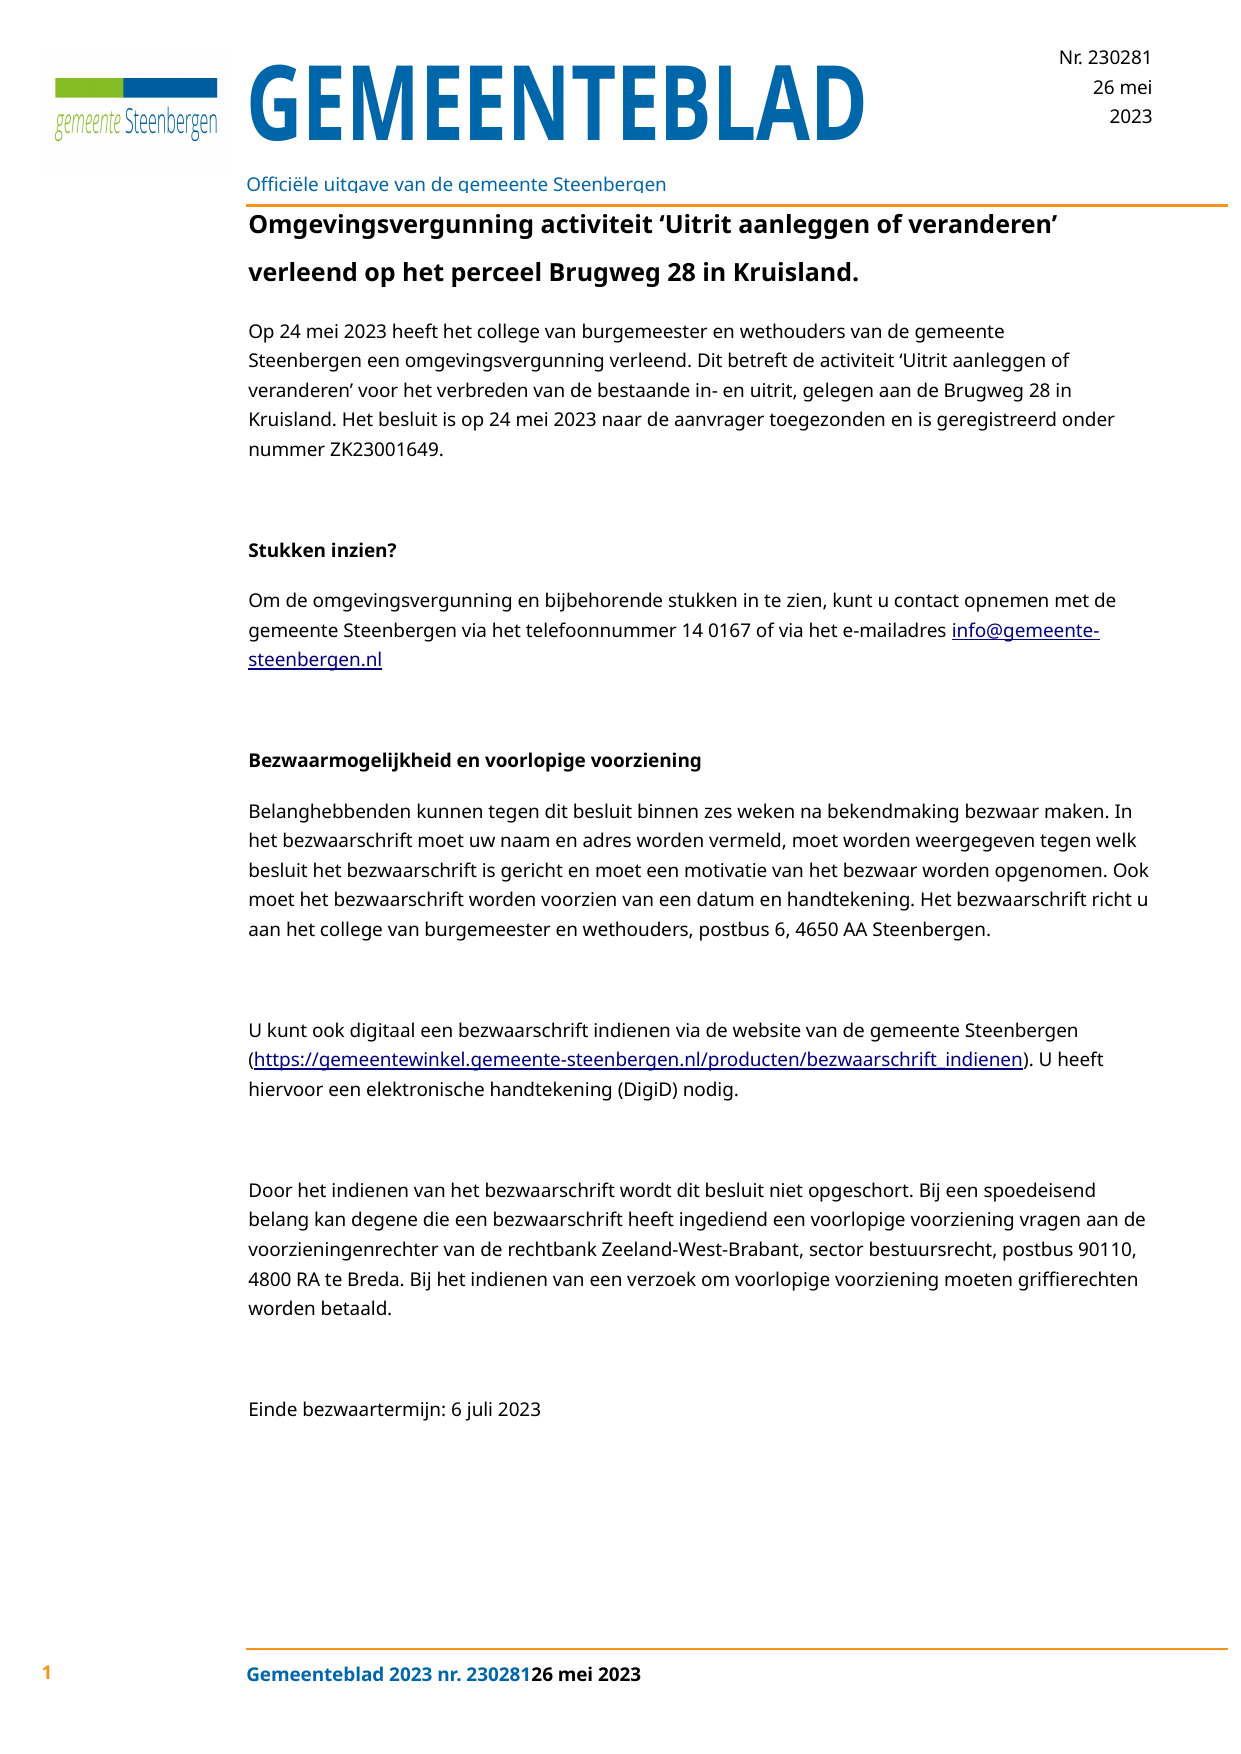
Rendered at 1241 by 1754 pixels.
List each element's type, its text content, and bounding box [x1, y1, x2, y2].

text Om de omgevingsvergunning en bijbehorende stukken in te zien, kunt u contact opnemen met de gemeente Steenbergen via het telefoonnummer 14 0167 of via het e-mailadres info@gemeente-steenbergen.nl [248, 587, 1152, 672]
text Stukken inzien? [248, 537, 1152, 563]
text Omgevingsvergunning activiteit ‘Uitrit aanleggen of veranderen’ verleend op het perceel Brugweg 28 in Kruisland. [248, 207, 1152, 288]
text Bezwaarmogelijkheid en voorlopige voorziening [248, 747, 1152, 773]
text Door het indienen van het bezwaarschrift wordt dit besluit niet opgeschort. Bij een spoedeisend belang kan degene die een bezwaarschrift heeft ingediend een voorlopige voorziening vragen aan de voorzieningenrechter van de rechtbank Zeeland-West-Brabant, sector bestuursrecht, postbus 90110, 4800 RA te Breda. Bij het indienen van een verzoek om voorlopige voorziening moeten griffierechten worden betaald. [248, 1177, 1152, 1321]
text Belanghebbenden kunnen tegen dit besluit binnen zes weken na bekendmaking bezwaar maken. In het bezwaarschrift moet uw naam en adres worden vermeld, moet worden weergegeven tegen welk besluit het bezwaarschrift is gericht en moet een motivatie van het bezwaar worden opgenomen. Ook moet het bezwaarschrift worden voorzien van een datum en handtekening. Het bezwaarschrift richt u aan het college van burgemeester en wethouders, postbus 6, 4650 AA Steenbergen. [248, 798, 1152, 942]
text Op 24 mei 2023 heeft het college van burgemeester en wethouders van de gemeente Steenbergen een omgevingsvergunning verleend. Dit betreft de activiteit ‘Uitrit aanleggen of veranderen’ voor het verbreden van de bestaande in- en uitrit, gelegen aan de Brugweg 28 in Kruisland. Het besluit is op 24 mei 2023 naar de aanvrager toegezonden en is geregistreerd onder nummer ZK23001649. [248, 318, 1152, 462]
text Einde bezwaartermijn: 6 juli 2023 [248, 1396, 1152, 1422]
text U kunt ook digitaal een bezwaarschrift indienen via de website van de gemeente Steenbergen (https://gemeentewinkel.gemeente-steenbergen.nl/producten/bezwaarschrift_indienen). U heeft hiervoor een elektronische handtekening (DigiD) nodig. [248, 1017, 1152, 1102]
picture [41, 47, 231, 172]
